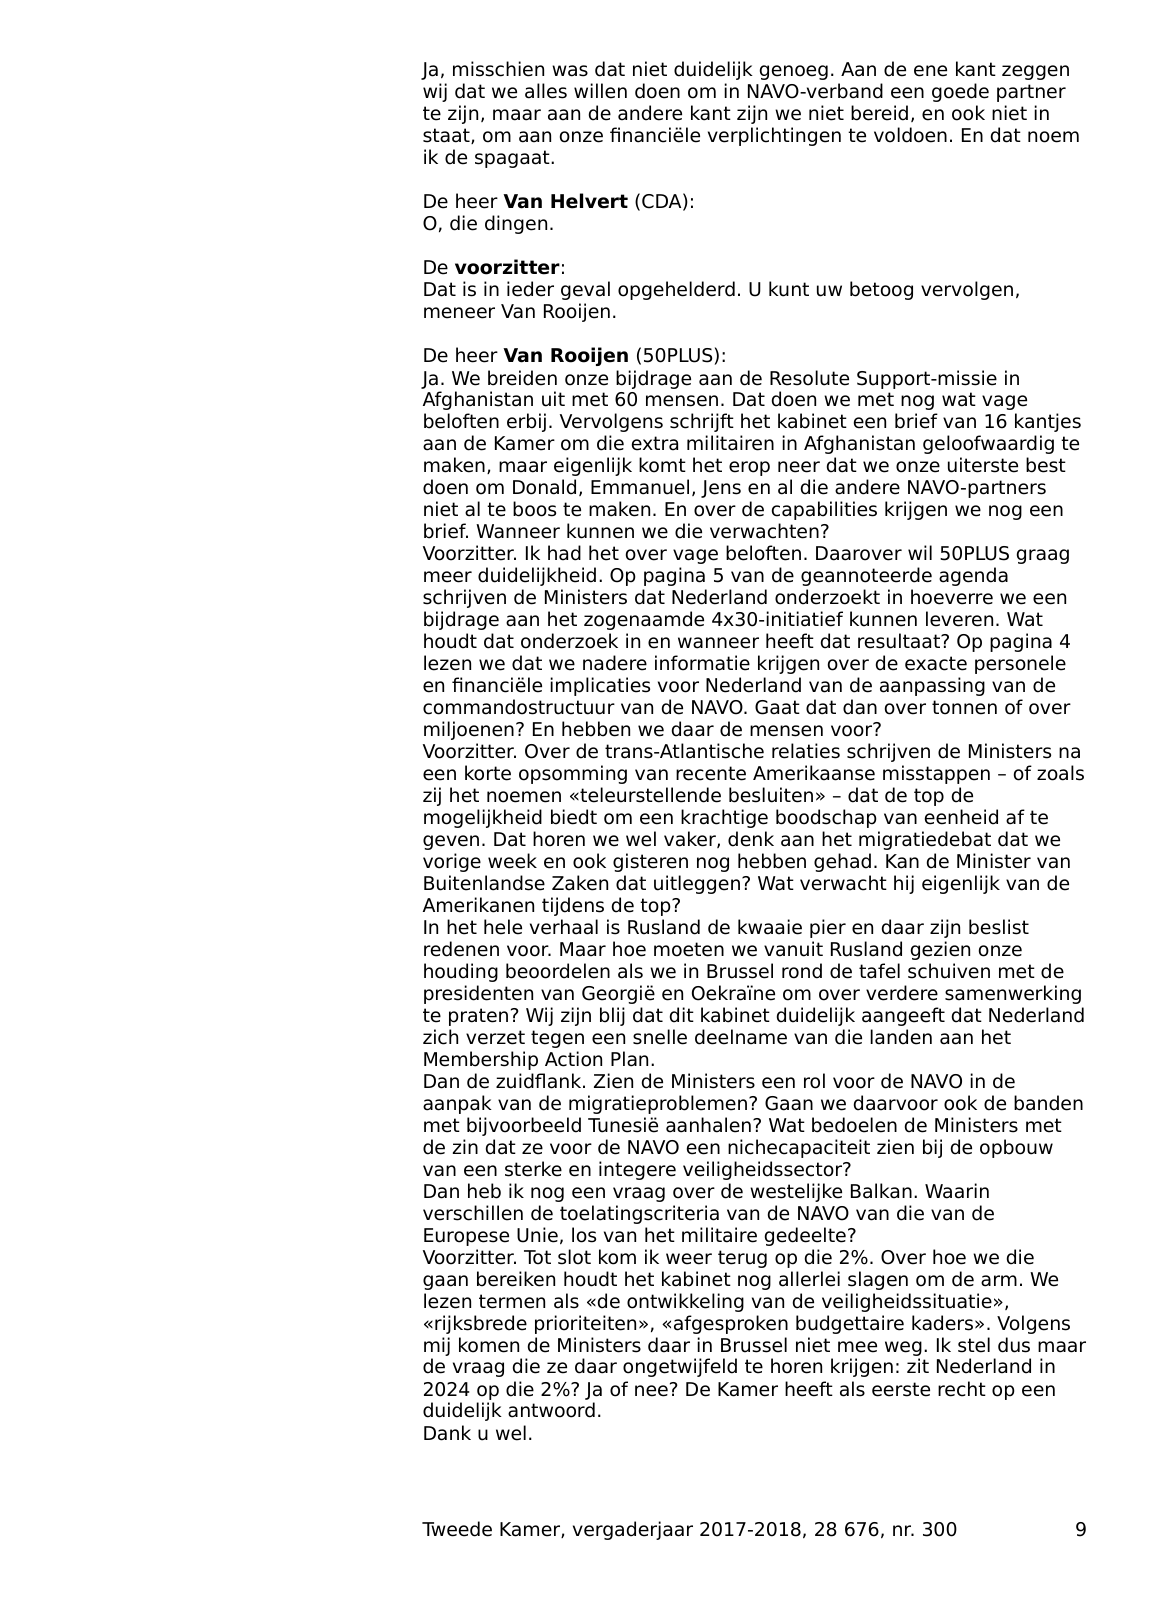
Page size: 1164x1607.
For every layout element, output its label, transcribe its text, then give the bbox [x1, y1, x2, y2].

text Voorzitter. Over de trans-Atlantische relaties schrijven de Ministers na een korte opsomming van recente Amerikaanse misstappen – of zoals zij het noemen «teleurstellende besluiten» – dat de top de mogelijkheid biedt om een krachtige boodschap van eenheid af te geven. Dat horen we wel vaker, denk aan het migratiedebat dat we vorige week en ook gisteren nog hebben gehad. Kan de Minister van Buitenlandse Zaken dat uitleggen? Wat verwacht hij eigenlijk van de Amerikanen tijdens de top? [422, 741, 1087, 917]
text Dan de zuidflank. Zien de Ministers een rol voor de NAVO in de aanpak van de migratieproblemen? Gaan we daarvoor ook de banden met bijvoorbeeld Tunesië aanhalen? Wat bedoelen de Ministers met de zin dat ze voor de NAVO een nichecapaciteit zien bij de opbouw van een sterke en integere veiligheidssector? [422, 1071, 1087, 1181]
text Dat is in ieder geval opgehelderd. U kunt uw betoog vervolgen, meneer Van Rooijen. [422, 279, 1087, 323]
text Voorzitter. Tot slot kom ik weer terug op die 2%. Over hoe we die gaan bereiken houdt het kabinet nog allerlei slagen om de arm. We lezen termen als «de ontwikkeling van de veiligheidssituatie», «rijksbrede prioriteiten», «afgesproken budgettaire kaders». Volgens mij komen de Ministers daar in Brussel niet mee weg. Ik stel dus maar de vraag die ze daar ongetwijfeld te horen krijgen: zit Nederland in 2024 op die 2%? Ja of nee? De Kamer heeft als eerste recht op een duidelijk antwoord. [422, 1247, 1087, 1422]
text Voorzitter. Ik had het over vage beloften. Daarover wil 50PLUS graag meer duidelijkheid. Op pagina 5 van de geannoteerde agenda schrijven de Ministers dat Nederland onderzoekt in hoeverre we een bijdrage aan het zogenaamde 4x30-initiatief kunnen leveren. Wat houdt dat onderzoek in en wanneer heeft dat resultaat? Op pagina 4 lezen we dat we nadere informatie krijgen over de exacte personele en financiële implicaties voor Nederland van de aanpassing van de commandostructuur van de NAVO. Gaat dat dan over tonnen of over miljoenen? En hebben we daar de mensen voor? [422, 543, 1087, 741]
text De heer Van Rooijen (50PLUS): [422, 345, 1087, 367]
text Ja. We breiden onze bijdrage aan de Resolute Support-missie in Afghanistan uit met 60 mensen. Dat doen we met nog wat vage beloften erbij. Vervolgens schrijft het kabinet een brief van 16 kantjes aan de Kamer om die extra militairen in Afghanistan geloofwaardig te maken, maar eigenlijk komt het erop neer dat we onze uiterste best doen om Donald, Emmanuel, Jens en al die andere NAVO-partners niet al te boos te maken. En over de capabilities krijgen we nog een brief. Wanneer kunnen we die verwachten? [422, 367, 1087, 543]
text Dank u wel. [422, 1422, 1087, 1444]
text De voorzitter: [422, 257, 1087, 279]
text O, die dingen. [422, 213, 1087, 235]
text De heer Van Helvert (CDA): [422, 191, 1087, 213]
text Ja, misschien was dat niet duidelijk genoeg. Aan de ene kant zeggen wij dat we alles willen doen om in NAVO-verband een goede partner te zijn, maar aan de andere kant zijn we niet bereid, en ook niet in staat, om aan onze financiële verplichtingen te voldoen. En dat noem ik de spagaat. [422, 59, 1087, 169]
text Dan heb ik nog een vraag over de westelijke Balkan. Waarin verschillen de toelatingscriteria van de NAVO van die van de Europese Unie, los van het militaire gedeelte? [422, 1181, 1087, 1247]
text In het hele verhaal is Rusland de kwaaie pier en daar zijn beslist redenen voor. Maar hoe moeten we vanuit Rusland gezien onze houding beoordelen als we in Brussel rond de tafel schuiven met de presidenten van Georgië en Oekraïne om over verdere samenwerking te praten? Wij zijn blij dat dit kabinet duidelijk aangeeft dat Nederland zich verzet tegen een snelle deelname van die landen aan het Membership Action Plan. [422, 917, 1087, 1071]
